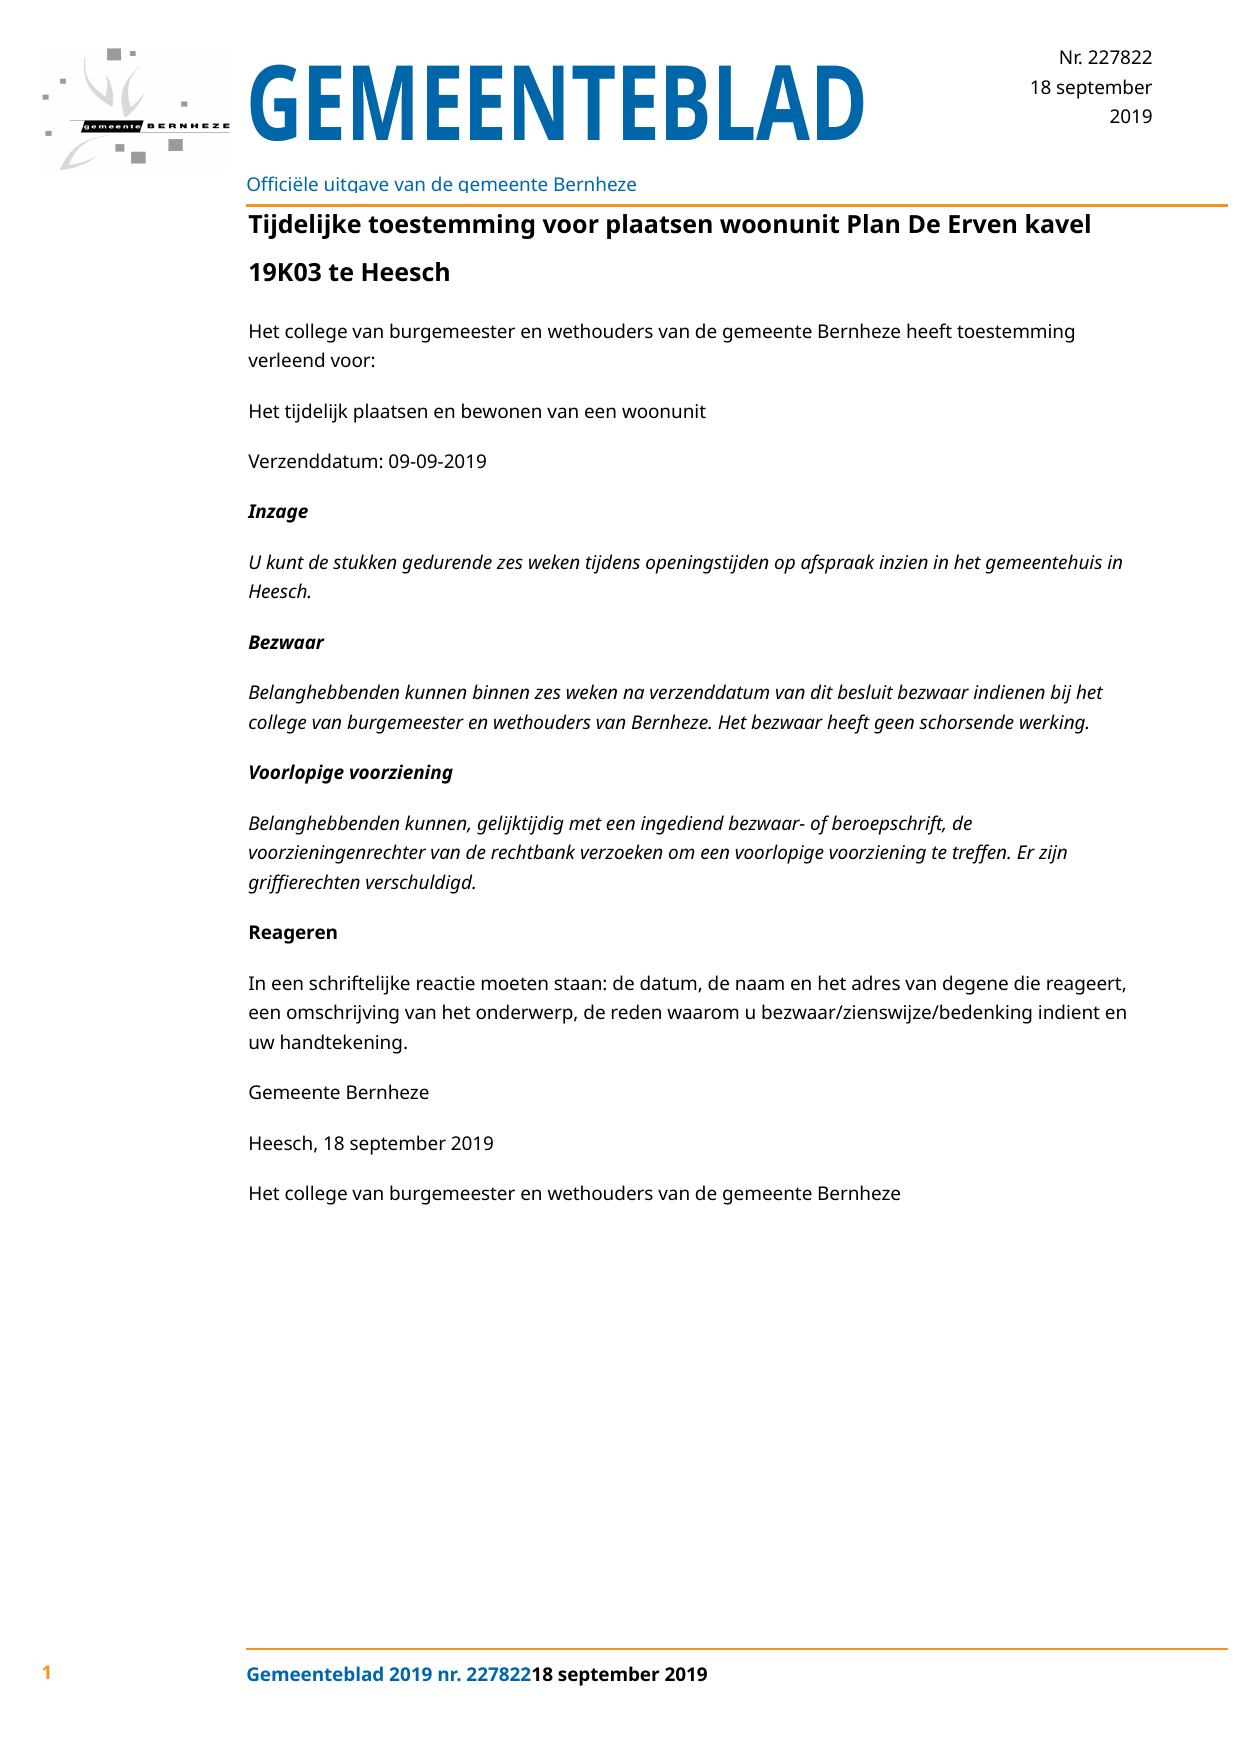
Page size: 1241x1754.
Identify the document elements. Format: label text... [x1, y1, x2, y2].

text U kunt de stukken gedurende zes weken tijdens openingstijden op afspraak inzien in het gemeentehuis in Heesch. [248, 549, 1152, 604]
text Bezwaar [248, 629, 1152, 655]
text Het tijdelijk plaatsen en bewonen van een woonunit [248, 398, 1152, 424]
text In een schriftelijke reactie moeten staan: de datum, de naam en het adres van degene die reageert, een omschrijving van het onderwerp, de reden waarom u bezwaar/zienswijze/bedenking indient en uw handtekening. [248, 970, 1152, 1055]
text Gemeente Bernheze [248, 1079, 1152, 1105]
text Het college van burgemeester en wethouders van de gemeente Bernheze heeft toestemming verleend voor: [248, 318, 1152, 373]
text Inzage [248, 499, 1152, 524]
text Voorlopige voorziening [248, 759, 1152, 785]
picture [41, 47, 231, 172]
text Het college van burgemeester en wethouders van de gemeente Bernheze [248, 1180, 1152, 1206]
text Belanghebbenden kunnen, gelijktijdig met een ingediend bezwaar- of beroepschrift, de voorzieningenrechter van de rechtbank verzoeken om een voorlopige voorziening te treffen. Er zijn griffierechten verschuldigd. [248, 810, 1152, 895]
text Heesch, 18 september 2019 [248, 1130, 1152, 1156]
text Belanghebbenden kunnen binnen zes weken na verzenddatum van dit besluit bezwaar indienen bij het college van burgemeester en wethouders van Bernheze. Het bezwaar heeft geen schorsende werking. [248, 679, 1152, 735]
text Reageren [248, 919, 1152, 945]
text Tijdelijke toestemming voor plaatsen woonunit Plan De Erven kavel 19K03 te Heesch [248, 207, 1152, 288]
text Verzenddatum: 09-09-2019 [248, 448, 1152, 474]
